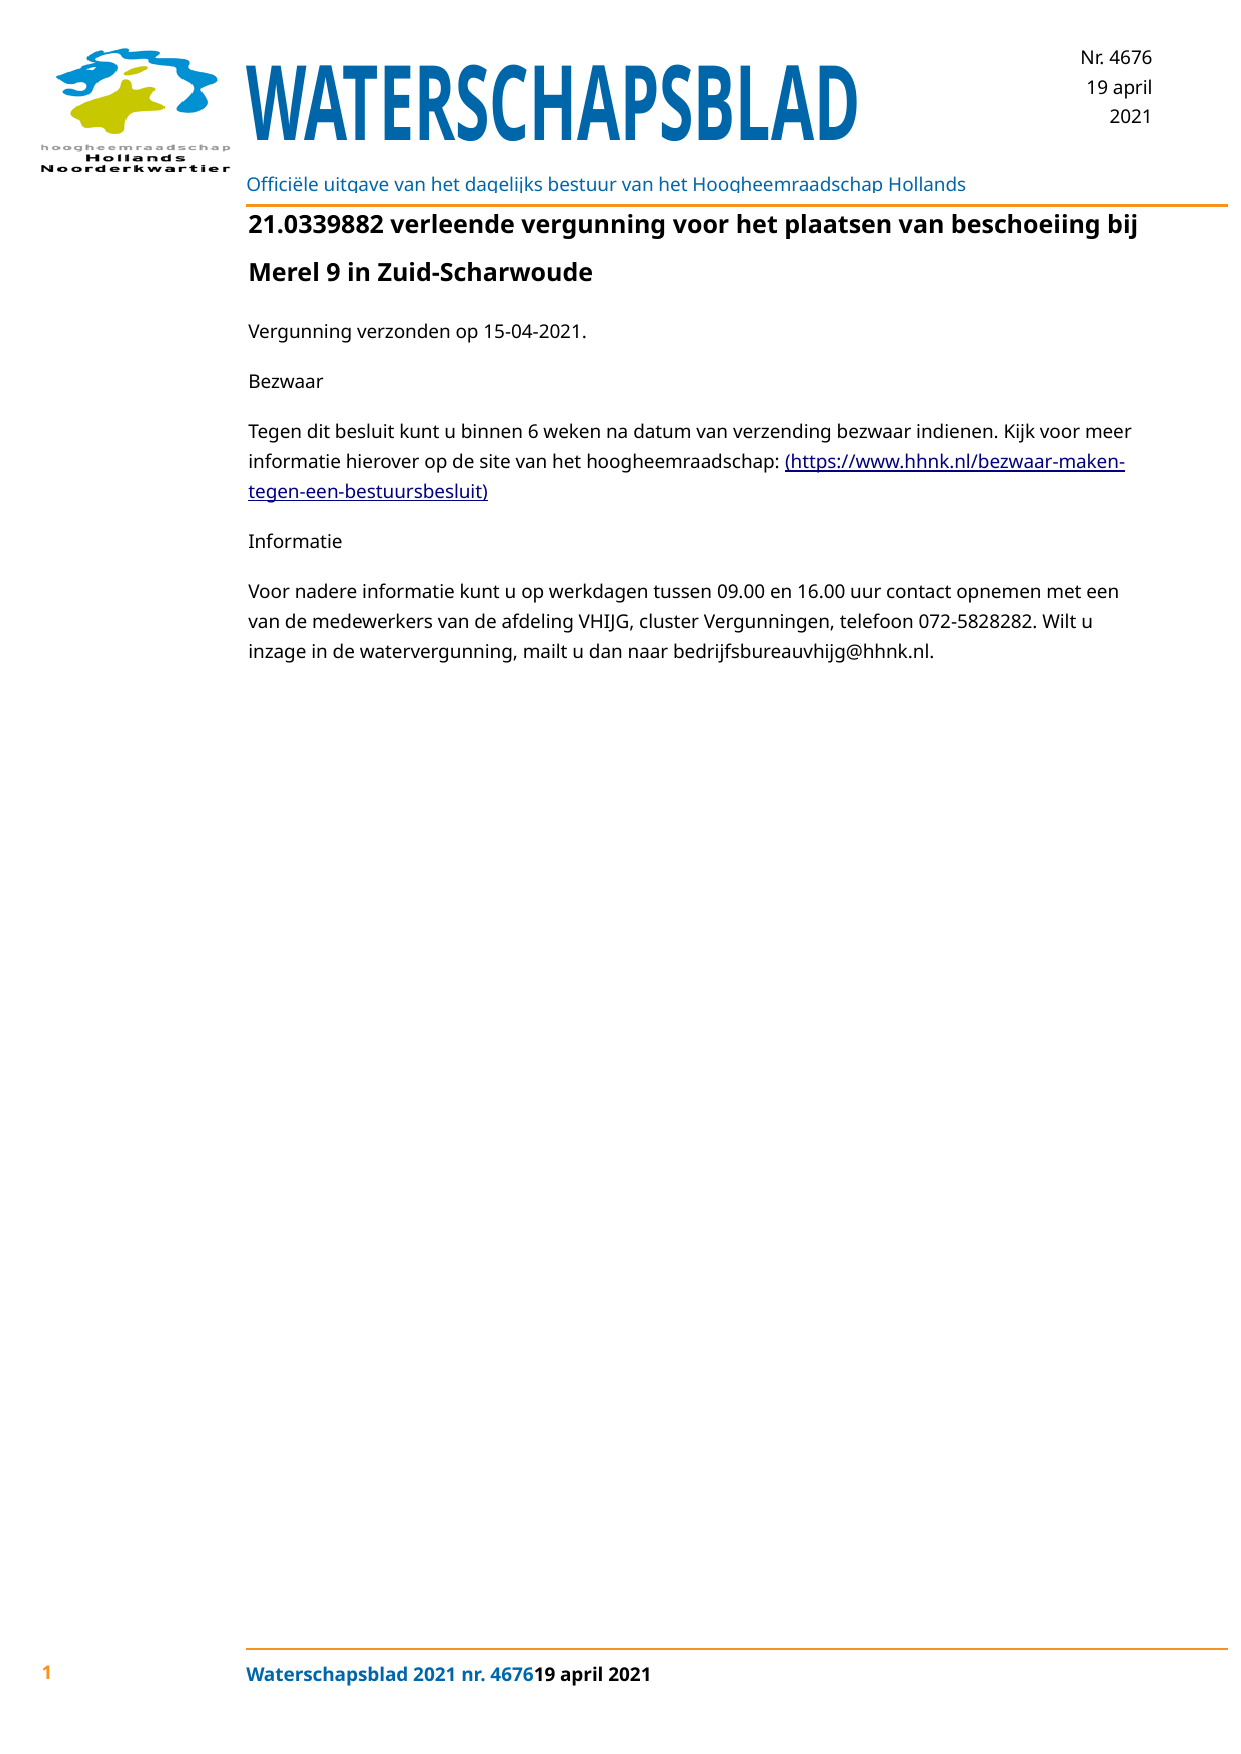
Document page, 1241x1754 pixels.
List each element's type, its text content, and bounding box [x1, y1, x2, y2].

text Informatie [248, 528, 1152, 554]
text 21.0339882 verleende vergunning voor het plaatsen van beschoeiing bij Merel 9 in Zuid-Scharwoude [248, 207, 1152, 288]
text Tegen dit besluit kunt u binnen 6 weken na datum van verzending bezwaar indienen. Kijk voor meer informatie hierover op de site van het hoogheemraadschap: (https://www.hhnk.nl/bezwaar-maken-tegen-een-bestuursbesluit) [248, 419, 1152, 504]
text Vergunning verzonden op 15-04-2021. [248, 318, 1152, 344]
text Voor nadere informatie kunt u op werkdagen tussen 09.00 en 16.00 uur contact opnemen met een van de medewerkers van de afdeling VHIJG, cluster Vergunningen, telefoon 072-5828282. Wilt u inzage in de watervergunning, mailt u dan naar bedrijfsbureauvhijg@hhnk.nl. [248, 579, 1152, 664]
picture [41, 47, 231, 172]
text Bezwaar [248, 368, 1152, 394]
